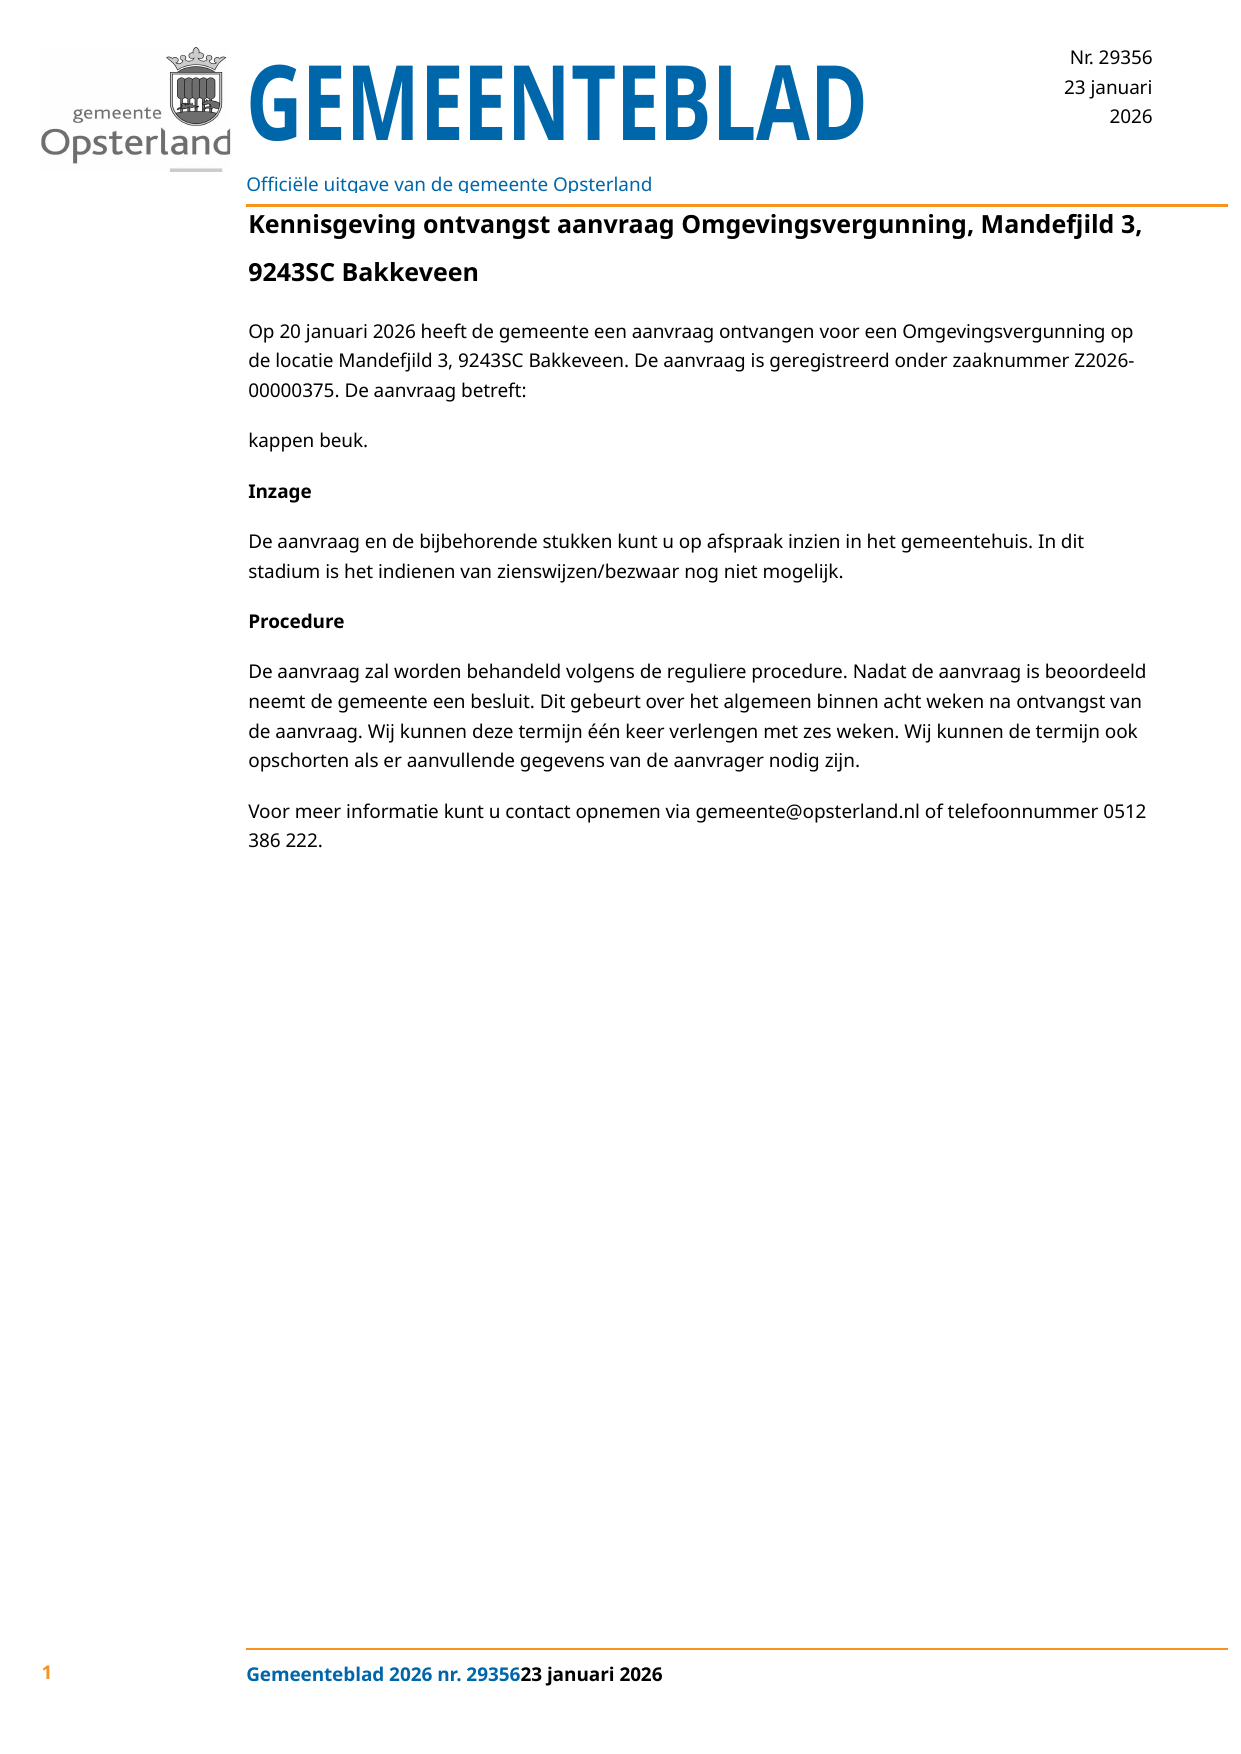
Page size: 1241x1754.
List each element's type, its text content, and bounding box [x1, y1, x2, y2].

text Procedure [248, 608, 1152, 634]
text kappen beuk. [248, 427, 1152, 453]
text Op 20 januari 2026 heeft de gemeente een aanvraag ontvangen voor een Omgevingsvergunning op de locatie Mandefjild 3, 9243SC Bakkeveen. De aanvraag is geregistreerd onder zaaknummer Z2026-00000375. De aanvraag betreft: [248, 318, 1152, 403]
text De aanvraag en de bijbehorende stukken kunt u op afspraak inzien in het gemeentehuis. In dit stadium is het indienen van zienswijzen/bezwaar nog niet mogelijk. [248, 528, 1152, 584]
text Kennisgeving ontvangst aanvraag Omgevingsvergunning, Mandefjild 3, 9243SC Bakkeveen [248, 207, 1152, 288]
picture [41, 47, 231, 172]
text De aanvraag zal worden behandeld volgens de reguliere procedure. Nadat de aanvraag is beoordeeld neemt de gemeente een besluit. Dit gebeurt over het algemeen binnen acht weken na ontvangst van de aanvraag. Wij kunnen deze termijn één keer verlengen met zes weken. Wij kunnen de termijn ook opschorten als er aanvullende gegevens van de aanvrager nodig zijn. [248, 659, 1152, 773]
text Voor meer informatie kunt u contact opnemen via gemeente@opsterland.nl of telefoonnummer 0512 386 222. [248, 798, 1152, 853]
text Inzage [248, 478, 1152, 504]
